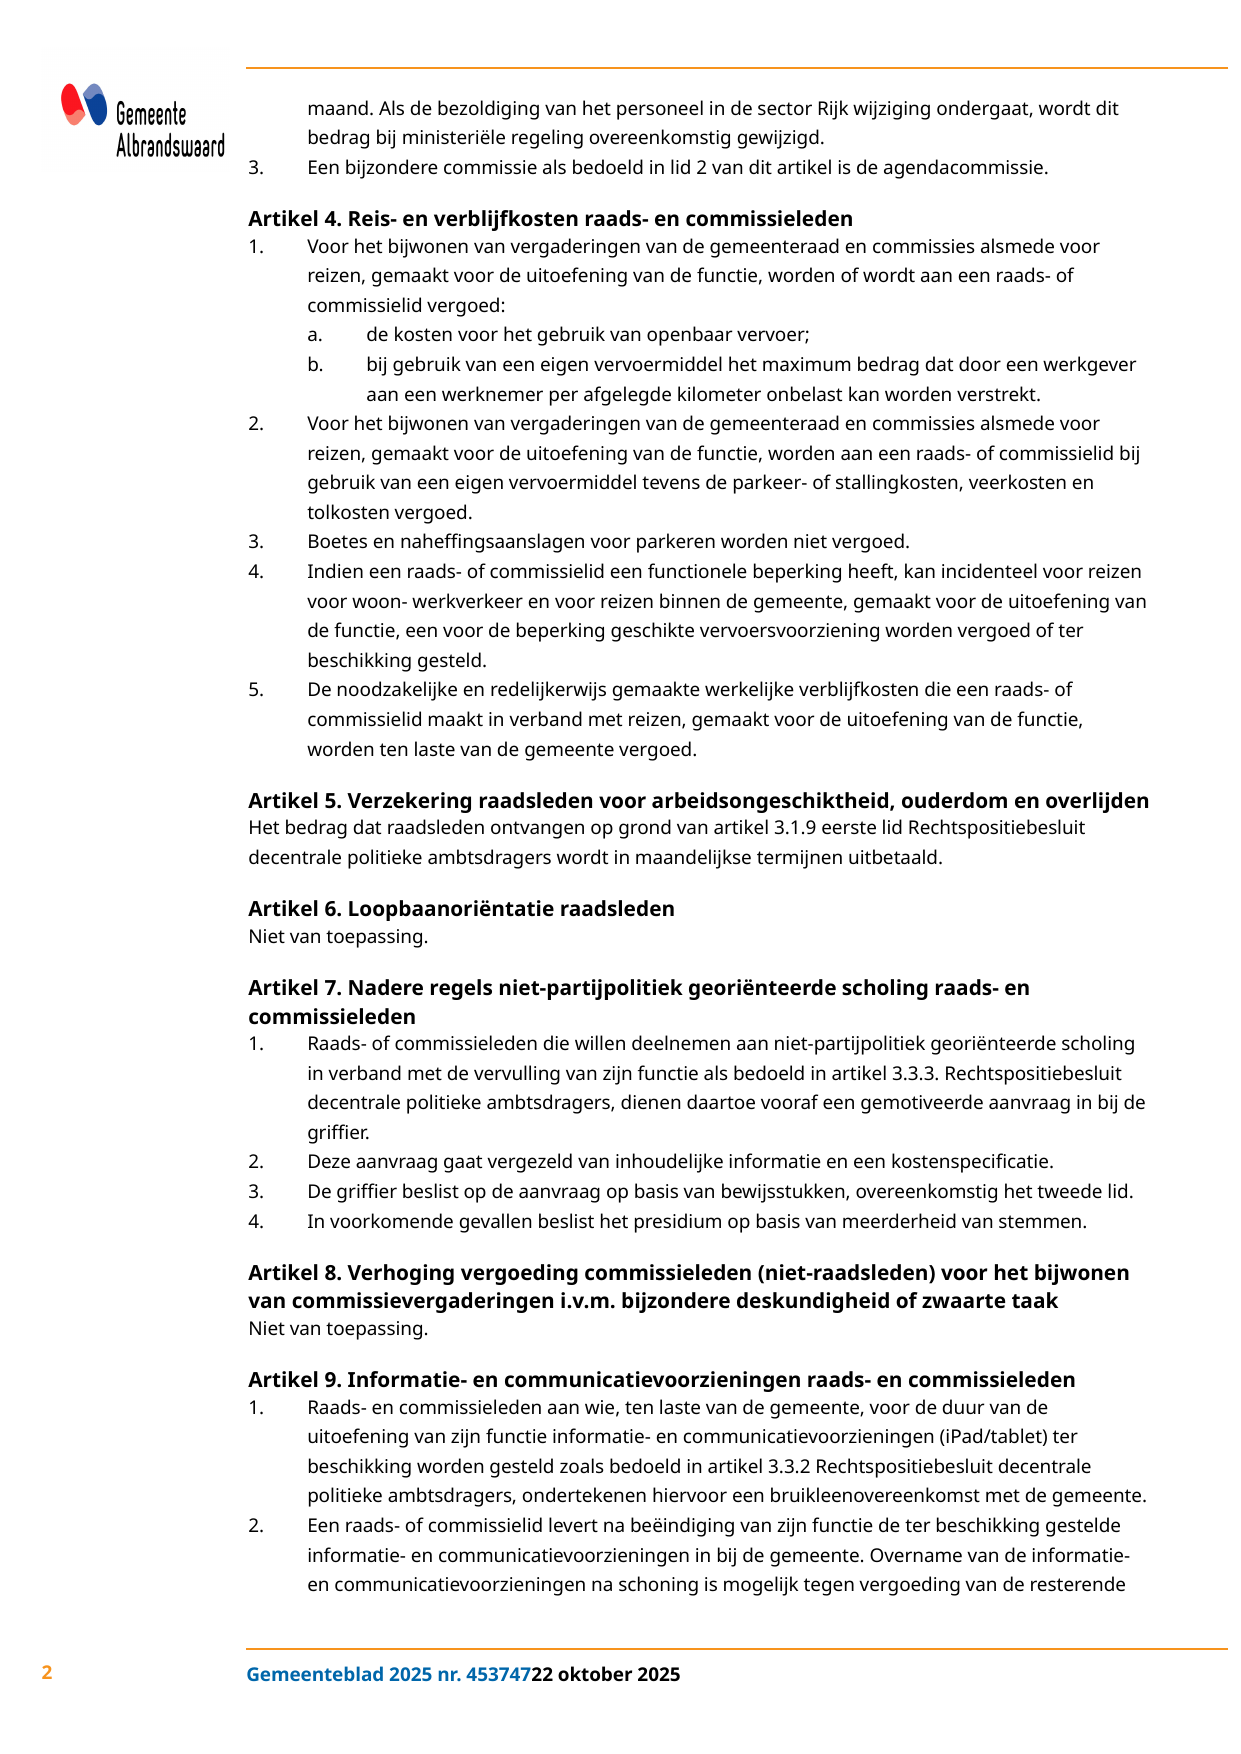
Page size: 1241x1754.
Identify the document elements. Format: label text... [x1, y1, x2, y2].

text Artikel 8. Verhoging vergoeding commissieleden (niet-raadsleden) voor het bijwonen van commissievergaderingen i.v.m. bijzondere deskundigheid of zwaarte taak [248, 1258, 1152, 1315]
list Een raads- of commissielid levert na beëindiging van zijn functie de ter beschikking gestelde informatie- en communicatievoorzieningen in bij de gemeente. Overname van de informatie- en communicatievoorzieningen na schoning is mogelijk tegen vergoeding van de resterende [248, 1512, 1152, 1597]
text Artikel 6. Loopbaanoriëntatie raadsleden [248, 894, 1152, 923]
list maand. Als de bezoldiging van het personeel in de sector Rijk wijziging ondergaat, wordt dit bedrag bij ministeriële regeling overeenkomstig gewijzigd. [248, 95, 1152, 150]
list Boetes en naheffingsaanslagen voor parkeren worden niet vergoed. [248, 529, 1152, 554]
text Het bedrag dat raadsleden ontvangen op grond van artikel 3.1.9 eerste lid Rechtspositiebesluit decentrale politieke ambtsdragers wordt in maandelijkse termijnen uitbetaald. [248, 814, 1152, 870]
list Voor het bijwonen van vergaderingen van de gemeenteraad en commissies alsmede voor reizen, gemaakt voor de uitoefening van de functie, worden aan een raads- of commissielid bij gebruik van een eigen vervoermiddel tevens de parkeer- of stallingkosten, veerkosten en tolkosten vergoed. [248, 410, 1152, 525]
list Voor het bijwonen van vergaderingen van de gemeenteraad en commissies alsmede voor reizen, gemaakt voor de uitoefening van de functie, worden of wordt aan een raads- of commissielid vergoed: [248, 233, 1152, 318]
text Artikel 9. Informatie- en communicatievoorzieningen raads- en commissieleden [248, 1366, 1152, 1394]
list Indien een raads- of commissielid een functionele beperking heeft, kan incidenteel voor reizen voor woon- werkverkeer en voor reizen binnen de gemeente, gemaakt voor de uitoefening van de functie, een voor de beperking geschikte vervoersvoorziening worden vergoed of ter beschikking gesteld. [248, 558, 1152, 673]
list de kosten voor het gebruik van openbaar vervoer; [307, 322, 1152, 347]
list Raads- of commissieleden die willen deelnemen aan niet-partijpolitiek georiënteerde scholing in verband met de vervulling van zijn functie als bedoeld in artikel 3.3.3. Rechtspositiebesluit decentrale politieke ambtsdragers, dienen daartoe vooraf een gemotiveerde aanvraag in bij de griffier. [248, 1030, 1152, 1145]
text Artikel 7. Nadere regels niet-partijpolitiek georiënteerde scholing raads- en commissieleden [248, 973, 1152, 1030]
list De noodzakelijke en redelijkerwijs gemaakte werkelijke verblijfkosten die een raads- of commissielid maakt in verband met reizen, gemaakt voor de uitoefening van de functie, worden ten laste van de gemeente vergoed. [248, 677, 1152, 761]
list Een bijzondere commissie als bedoeld in lid 2 van dit artikel is de agendacommissie. [248, 154, 1152, 180]
picture [41, 47, 231, 172]
list De griffier beslist op de aanvraag op basis van bewijsstukken, overeenkomstig het tweede lid. [248, 1178, 1152, 1204]
list In voorkomende gevallen beslist het presidium op basis van meerderheid van stemmen. [248, 1208, 1152, 1233]
list bij gebruik van een eigen vervoermiddel het maximum bedrag dat door een werkgever aan een werknemer per afgelegde kilometer onbelast kan worden verstrekt. [307, 351, 1152, 406]
text Artikel 4. Reis- en verblijfkosten raads- en commissieleden [248, 204, 1152, 233]
list Deze aanvraag gaat vergezeld van inhoudelijke informatie en een kostenspecificatie. [248, 1149, 1152, 1174]
text Niet van toepassing. [248, 1315, 1152, 1341]
text Niet van toepassing. [248, 923, 1152, 949]
list Raads- en commissieleden aan wie, ten laste van de gemeente, voor de duur van de uitoefening van zijn functie informatie- en communicatievoorzieningen (iPad/tablet) ter beschikking worden gesteld zoals bedoeld in artikel 3.3.2 Rechtspositiebesluit decentrale politieke ambtsdragers, ondertekenen hiervoor een bruikleenovereenkomst met de gemeente. [248, 1394, 1152, 1508]
text Artikel 5. Verzekering raadsleden voor arbeidsongeschiktheid, ouderdom en overlijden [248, 786, 1152, 814]
